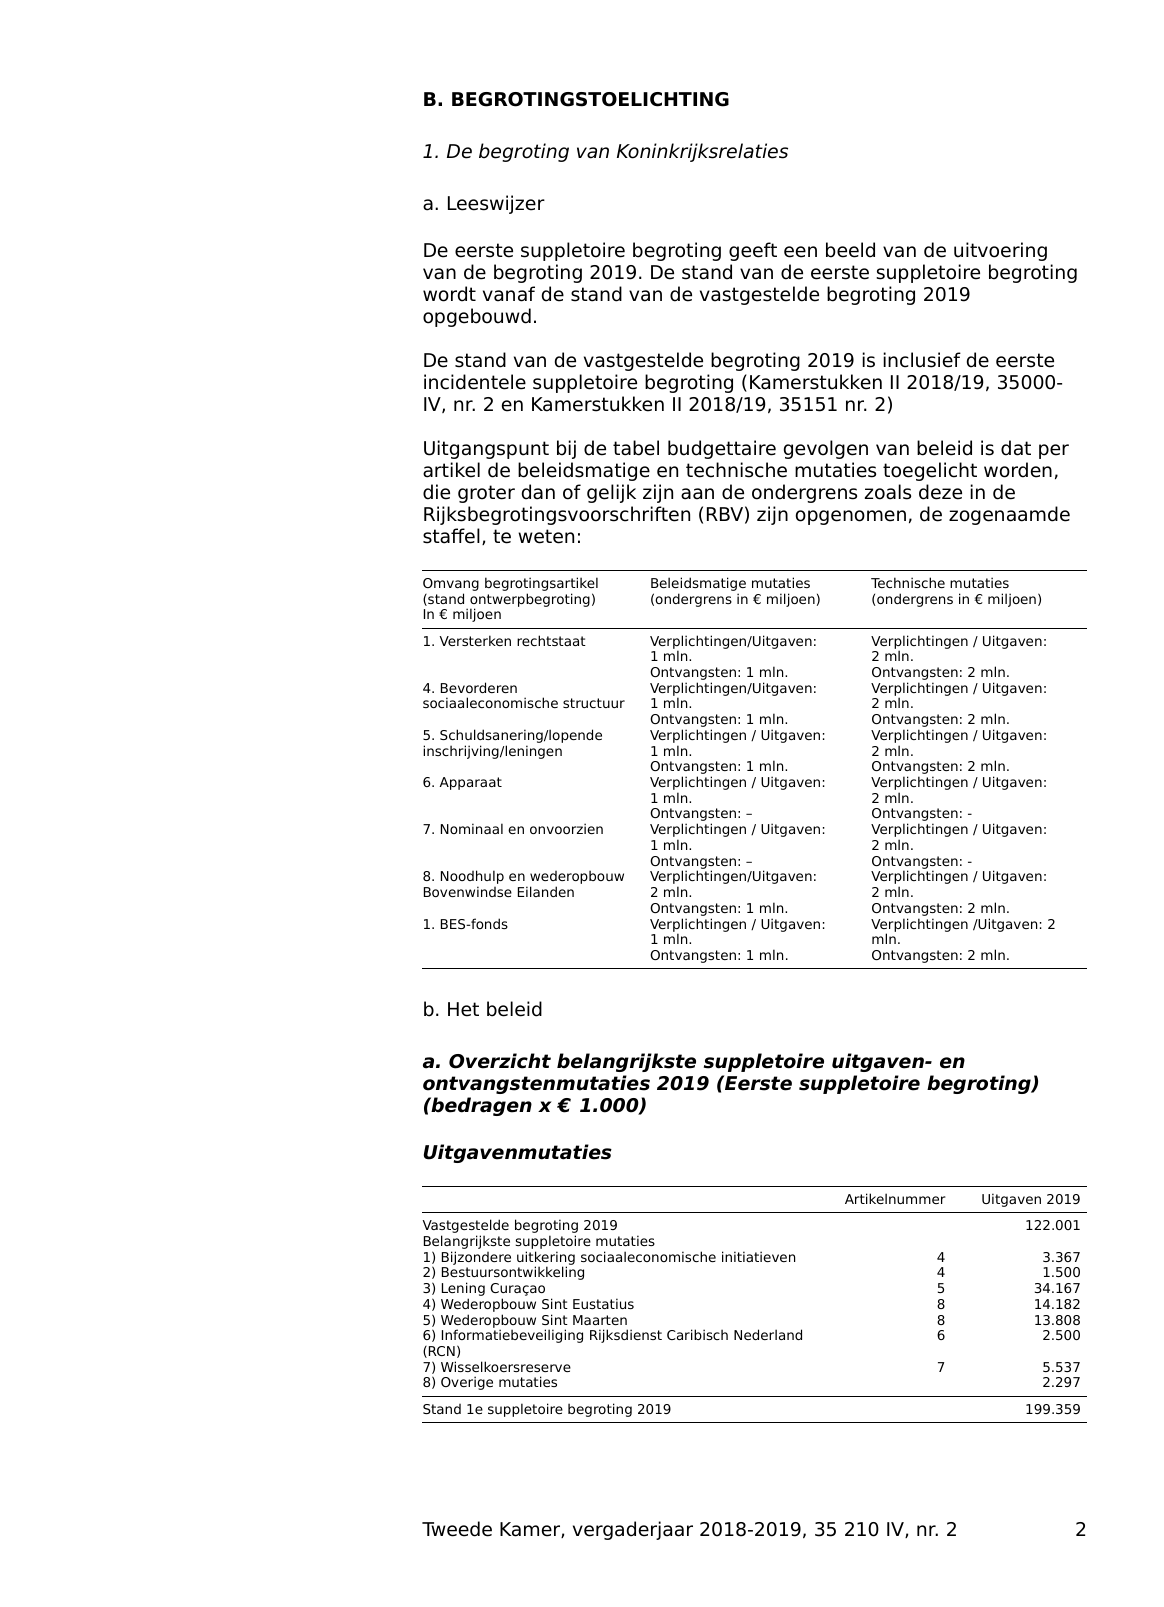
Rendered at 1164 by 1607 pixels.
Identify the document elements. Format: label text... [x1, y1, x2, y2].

table_cell Belangrijkste suppletoire mutaties [422, 1234, 833, 1249]
subtitle a. Overzicht belangrijkste suppletoire uitgaven- en ontvangstenmutaties 2019 (Eerste suppletoire begroting) (bedragen x € 1.000) [422, 1051, 1087, 1117]
subtitle 1. De begroting van Koninkrijksrelaties [422, 141, 1087, 163]
table_header Technische mutaties (ondergrens in € miljoen) [865, 571, 1087, 628]
table_cell 5.537 [951, 1360, 1087, 1375]
table_cell Verplichtingen / Uitgaven: 2 mln. Ontvangsten: 2 mln. [865, 869, 1087, 916]
table_header [422, 1187, 833, 1212]
table_cell 3.367 [951, 1250, 1087, 1265]
text De eerste suppletoire begroting geeft een beeld van de uitvoering van de begroting 2019. De stand van de eerste suppletoire begroting wordt vanaf de stand van de vastgestelde begroting 2019 opgebouwd. [422, 240, 1087, 328]
table_cell Verplichtingen /Uitgaven: 2 mln. Ontvangsten: 2 mln. [865, 916, 1087, 968]
table_cell 2.297 [951, 1375, 1087, 1396]
text Uitgangspunt bij de tabel budgettaire gevolgen van beleid is dat per artikel de beleidsmatige en technische mutaties toegelicht worden, die groter dan of gelijk zijn aan de ondergrens zoals deze in de Rijksbegrotingsvoorschriften (RBV) zijn opgenomen, de zogenaamde staffel, te weten: [422, 438, 1087, 548]
table_cell 14.182 [951, 1297, 1087, 1312]
table_cell 8 [833, 1297, 951, 1312]
table_cell 122.001 [951, 1213, 1087, 1234]
subtitle Uitgavenmutaties [422, 1142, 1087, 1164]
table_cell [951, 1234, 1087, 1249]
table_cell 4. Bevorderen sociaaleconomische structuur [422, 681, 644, 728]
table_header Beleidsmatige mutaties (ondergrens in € miljoen) [644, 571, 865, 628]
table_cell 6) Informatiebeveiliging Rijksdienst Caribisch Nederland (RCN) [422, 1328, 833, 1359]
table_cell 13.808 [951, 1313, 1087, 1328]
table_cell 3) Lening Curaçao [422, 1281, 833, 1297]
table_header Uitgaven 2019 [951, 1187, 1087, 1212]
table_cell 2.500 [951, 1328, 1087, 1359]
text De stand van de vastgestelde begroting 2019 is inclusief de eerste incidentele suppletoire begroting (Kamerstukken II 2018/19, 35000-IV, nr. 2 en Kamerstukken II 2018/19, 35151 nr. 2) [422, 350, 1087, 416]
table_cell Verplichtingen / Uitgaven: 1 mln. Ontvangsten: – [644, 775, 865, 822]
table_cell 199.359 [951, 1397, 1087, 1422]
table_cell Vastgestelde begroting 2019 [422, 1213, 833, 1234]
table_cell Verplichtingen / Uitgaven: 1 mln. Ontvangsten: 1 mln. [644, 728, 865, 775]
table_cell 8. Noodhulp en wederopbouw Bovenwindse Eilanden [422, 869, 644, 916]
table_cell 6. Apparaat [422, 775, 644, 822]
table_cell 4) Wederopbouw Sint Eustatius [422, 1297, 833, 1312]
table_cell Verplichtingen/Uitgaven: 1 mln. Ontvangsten: 1 mln. [644, 681, 865, 728]
table_cell 8) Overige mutaties [422, 1375, 833, 1396]
table_cell 1.500 [951, 1265, 1087, 1281]
table_cell Verplichtingen / Uitgaven: 2 mln. Ontvangsten: 2 mln. [865, 728, 1087, 775]
table_header Artikelnummer [833, 1187, 951, 1212]
table_cell Verplichtingen / Uitgaven: 1 mln. Ontvangsten: – [644, 822, 865, 869]
table_header Omvang begrotingsartikel (stand ontwerpbegroting) In € miljoen [422, 571, 644, 628]
subtitle a. Leeswijzer [422, 193, 1087, 215]
table_cell 1) Bijzondere uitkering sociaaleconomische initiatieven [422, 1250, 833, 1265]
table_cell 5. Schuldsanering/lopende inschrijving/leningen [422, 728, 644, 775]
table_cell Verplichtingen / Uitgaven: 2 mln. Ontvangsten: - [865, 775, 1087, 822]
table_cell 5 [833, 1281, 951, 1297]
table_cell Verplichtingen/Uitgaven: 2 mln. Ontvangsten: 1 mln. [644, 869, 865, 916]
table_cell Verplichtingen/Uitgaven: 1 mln. Ontvangsten: 1 mln. [644, 629, 865, 681]
table_cell 7. Nominaal en onvoorzien [422, 822, 644, 869]
table_cell Stand 1e suppletoire begroting 2019 [422, 1397, 833, 1422]
table_cell Verplichtingen / Uitgaven: 2 mln. Ontvangsten: 2 mln. [865, 681, 1087, 728]
table_cell 4 [833, 1265, 951, 1281]
table_cell Verplichtingen / Uitgaven: 1 mln. Ontvangsten: 1 mln. [644, 916, 865, 968]
table_cell 1. BES-fonds [422, 916, 644, 968]
table_cell 7 [833, 1360, 951, 1375]
subtitle b. Het beleid [422, 999, 1087, 1021]
table_cell [833, 1397, 951, 1422]
table_cell 6 [833, 1328, 951, 1359]
table_cell 2) Bestuursontwikkeling [422, 1265, 833, 1281]
table_cell 8 [833, 1313, 951, 1328]
table_cell 1. Versterken rechtstaat [422, 629, 644, 681]
table_cell 5) Wederopbouw Sint Maarten [422, 1313, 833, 1328]
table_cell 34.167 [951, 1281, 1087, 1297]
table_cell 7) Wisselkoersreserve [422, 1360, 833, 1375]
table_cell Verplichtingen / Uitgaven: 2 mln. Ontvangsten: - [865, 822, 1087, 869]
table_cell [833, 1375, 951, 1396]
table_cell Verplichtingen / Uitgaven: 2 mln. Ontvangsten: 2 mln. [865, 629, 1087, 681]
subtitle B. BEGROTINGSTOELICHTING [422, 89, 1087, 111]
table_cell 4 [833, 1250, 951, 1265]
table_cell [833, 1234, 951, 1249]
table_cell [833, 1213, 951, 1234]
